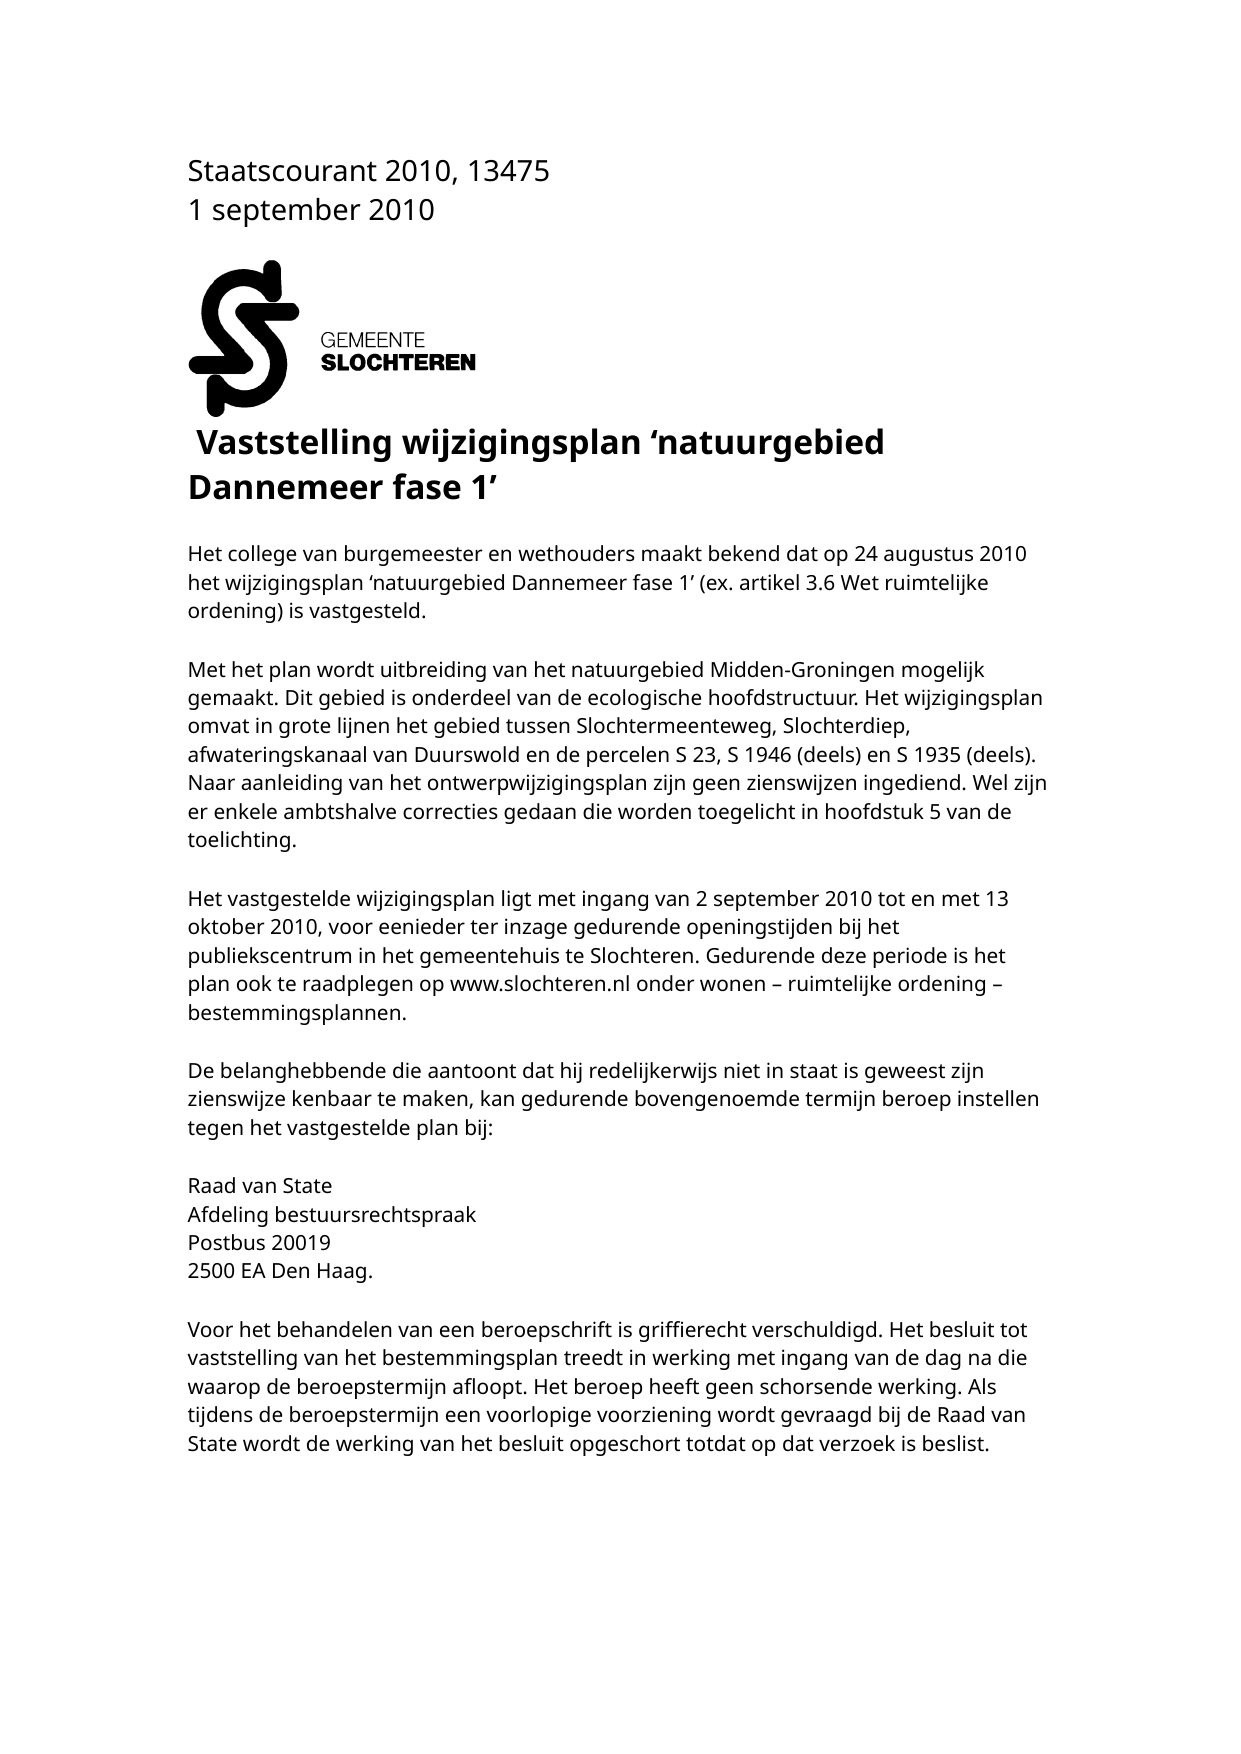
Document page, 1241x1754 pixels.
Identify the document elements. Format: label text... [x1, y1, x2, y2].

text Het vastgestelde wijzigingsplan ligt met ingang van 2 september 2010 tot en met 13 oktober 2010, voor eenieder ter inzage gedurende openingstijden bij het publiekscentrum in het gemeentehuis te Slochteren. Gedurende deze periode is het plan ook te raadplegen op www.slochteren.nl onder wonen – ruimtelijke ordening – bestemmingsplannen. [187, 884, 1053, 1026]
text Postbus 20019 [187, 1228, 1053, 1257]
text Het college van burgemeester en wethouders maakt bekend dat op 24 augustus 2010 het wijzigingsplan ‘natuurgebied Dannemeer fase 1’ (ex. artikel 3.6 Wet ruimtelijke ordening) is vastgesteld. [187, 539, 1053, 625]
subtitle Vaststelling wijzigingsplan ‘natuurgebied Dannemeer fase 1’ [187, 271, 1053, 509]
text Afdeling bestuursrechtspraak [187, 1200, 1053, 1228]
picture [187, 258, 477, 419]
text Staatscourant 2010, 13475 [187, 150, 1053, 190]
text Raad van State [187, 1171, 1053, 1200]
text 1 september 2010 [187, 190, 1053, 229]
text De belanghebbende die aantoont dat hij redelijkerwijs niet in staat is geweest zijn zienswijze kenbaar te maken, kan gedurende bovengenoemde termijn beroep instellen tegen het vastgestelde plan bij: [187, 1056, 1053, 1141]
text 2500 EA Den Haag. [187, 1257, 1053, 1285]
text Met het plan wordt uitbreiding van het natuurgebied Midden-Groningen mogelijk gemaakt. Dit gebied is onderdeel van de ecologische hoofdstructuur. Het wijzigingsplan omvat in grote lijnen het gebied tussen Slochtermeenteweg, Slochterdiep, afwateringskanaal van Duurswold en de percelen S 23, S 1946 (deels) en S 1935 (deels). Naar aanleiding van het ontwerpwijzigingsplan zijn geen zienswijzen ingediend. Wel zijn er enkele ambtshalve correcties gedaan die worden toegelicht in hoofdstuk 5 van de toelichting. [187, 655, 1053, 854]
text Voor het behandelen van een beroepschrift is griffierecht verschuldigd. Het besluit tot vaststelling van het bestemmingsplan treedt in werking met ingang van de dag na die waarop de beroepstermijn afloopt. Het beroep heeft geen schorsende werking. Als tijdens de beroepstermijn een voorlopige voorziening wordt gevraagd bij de Raad van State wordt de werking van het besluit opgeschort totdat op dat verzoek is beslist. [187, 1315, 1053, 1457]
